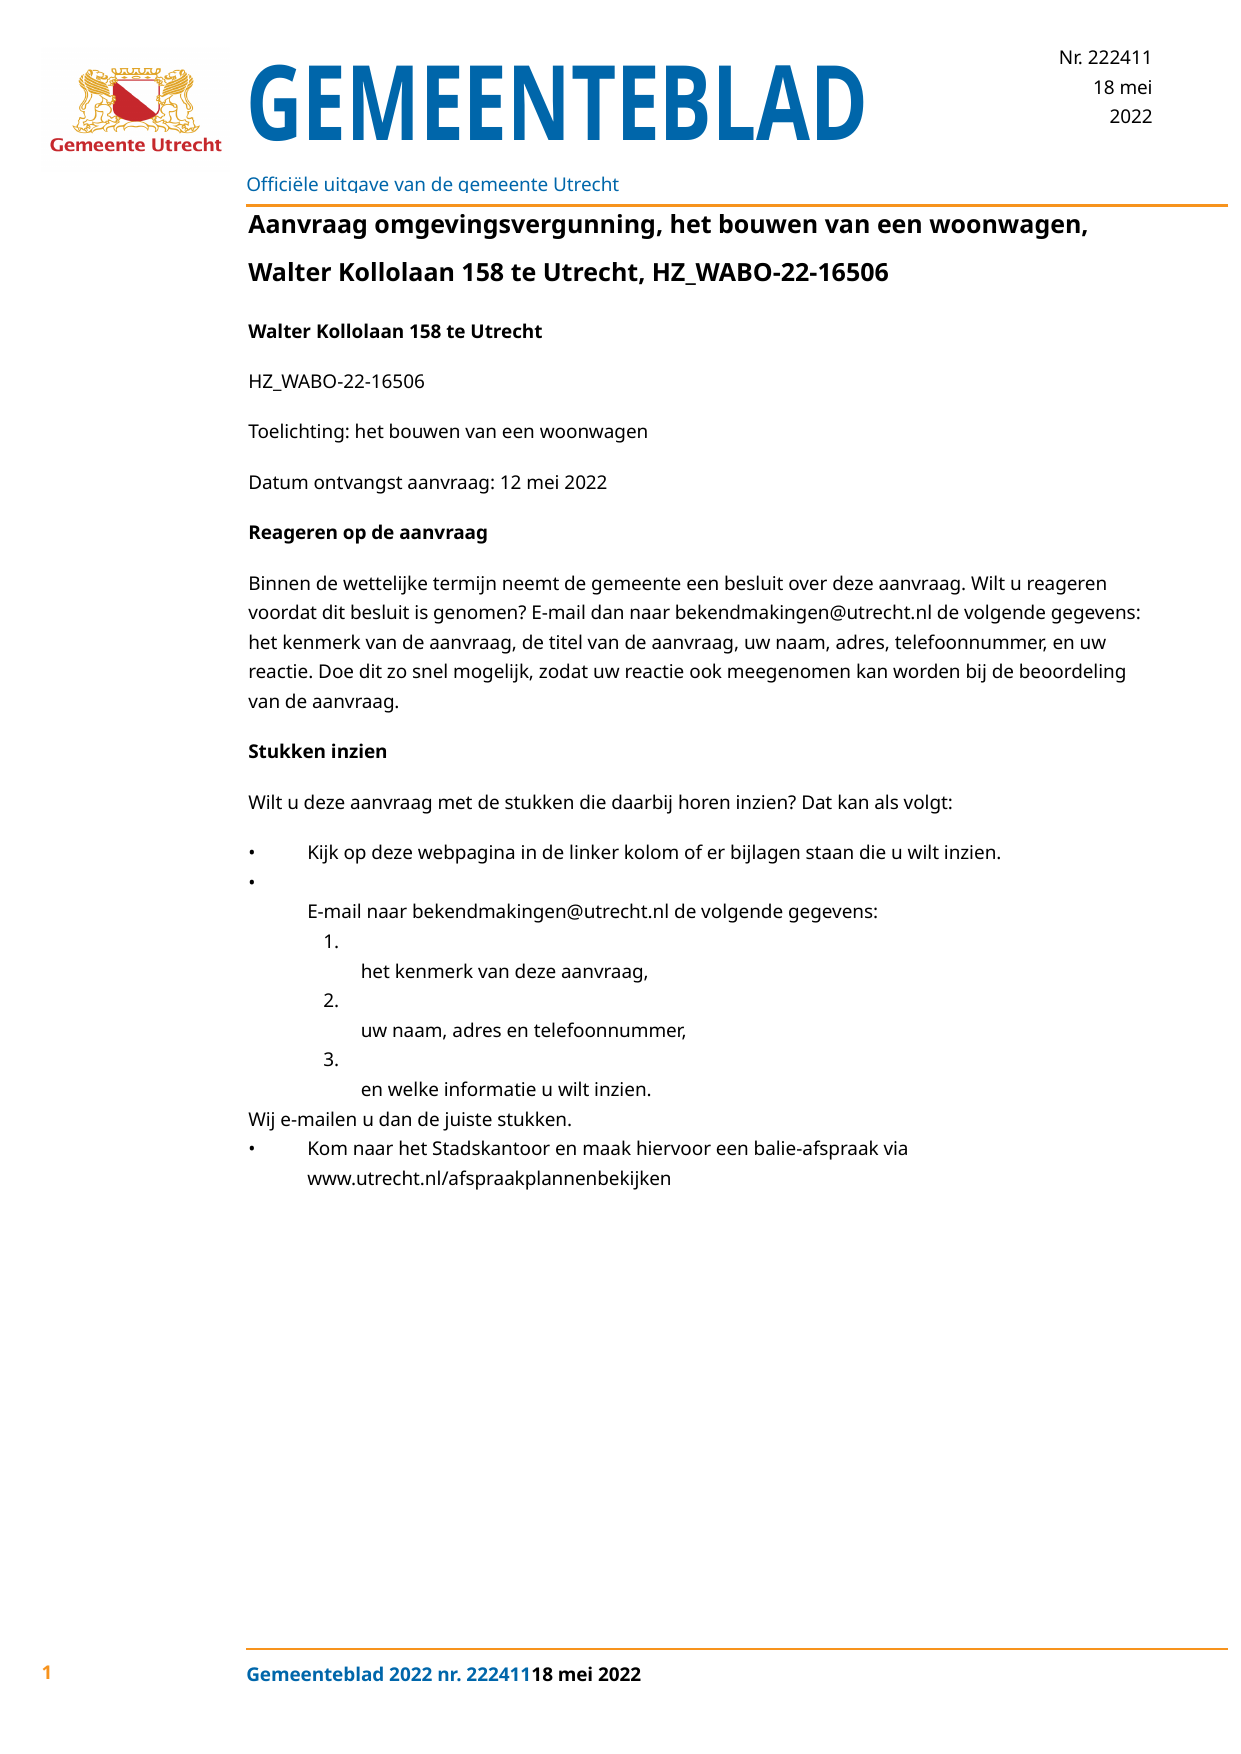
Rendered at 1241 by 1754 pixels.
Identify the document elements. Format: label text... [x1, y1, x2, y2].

text Wilt u deze aanvraag met de stukken die daarbij horen inzien? Dat kan als volgt: [248, 789, 1152, 815]
text Reageren op de aanvraag [248, 519, 1152, 545]
list E-mail naar bekendmakingen@utrecht.nl de volgende gegevens: [248, 899, 1152, 924]
text HZ_WABO-22-16506 [248, 368, 1152, 394]
list het kenmerk van deze aanvraag, [323, 958, 1152, 984]
text Walter Kollolaan 158 te Utrecht [248, 318, 1152, 344]
text Stukken inzien [248, 739, 1152, 764]
text Binnen de wettelijke termijn neemt de gemeente een besluit over deze aanvraag. Wilt u reageren voordat dit besluit is genomen? E-mail dan naar bekendmakingen@utrecht.nl de volgende gegevens: het kenmerk van de aanvraag, de titel van de aanvraag, uw naam, adres, telefoonnummer, en uw reactie. Doe dit zo snel mogelijk, zodat uw reactie ook meegenomen kan worden bij de beoordeling van de aanvraag. [248, 570, 1152, 714]
list Kom naar het Stadskantoor en maak hiervoor een balie-afspraak via www.utrecht.nl/afspraakplannenbekijken [248, 1135, 1152, 1191]
list en welke informatie u wilt inzien. [323, 1076, 1152, 1102]
text Datum ontvangst aanvraag: 12 mei 2022 [248, 469, 1152, 495]
list Kijk op deze webpagina in de linker kolom of er bijlagen staan die u wilt inzien. [248, 839, 1152, 865]
picture [41, 47, 231, 172]
list uw naam, adres en telefoonnummer, [323, 1017, 1152, 1043]
text Aanvraag omgevingsvergunning, het bouwen van een woonwagen, Walter Kollolaan 158 te Utrecht, HZ_WABO-22-16506 [248, 207, 1152, 288]
text Toelichting: het bouwen van een woonwagen [248, 419, 1152, 444]
text Wij e-mailen u dan de juiste stukken. [248, 1106, 1152, 1132]
